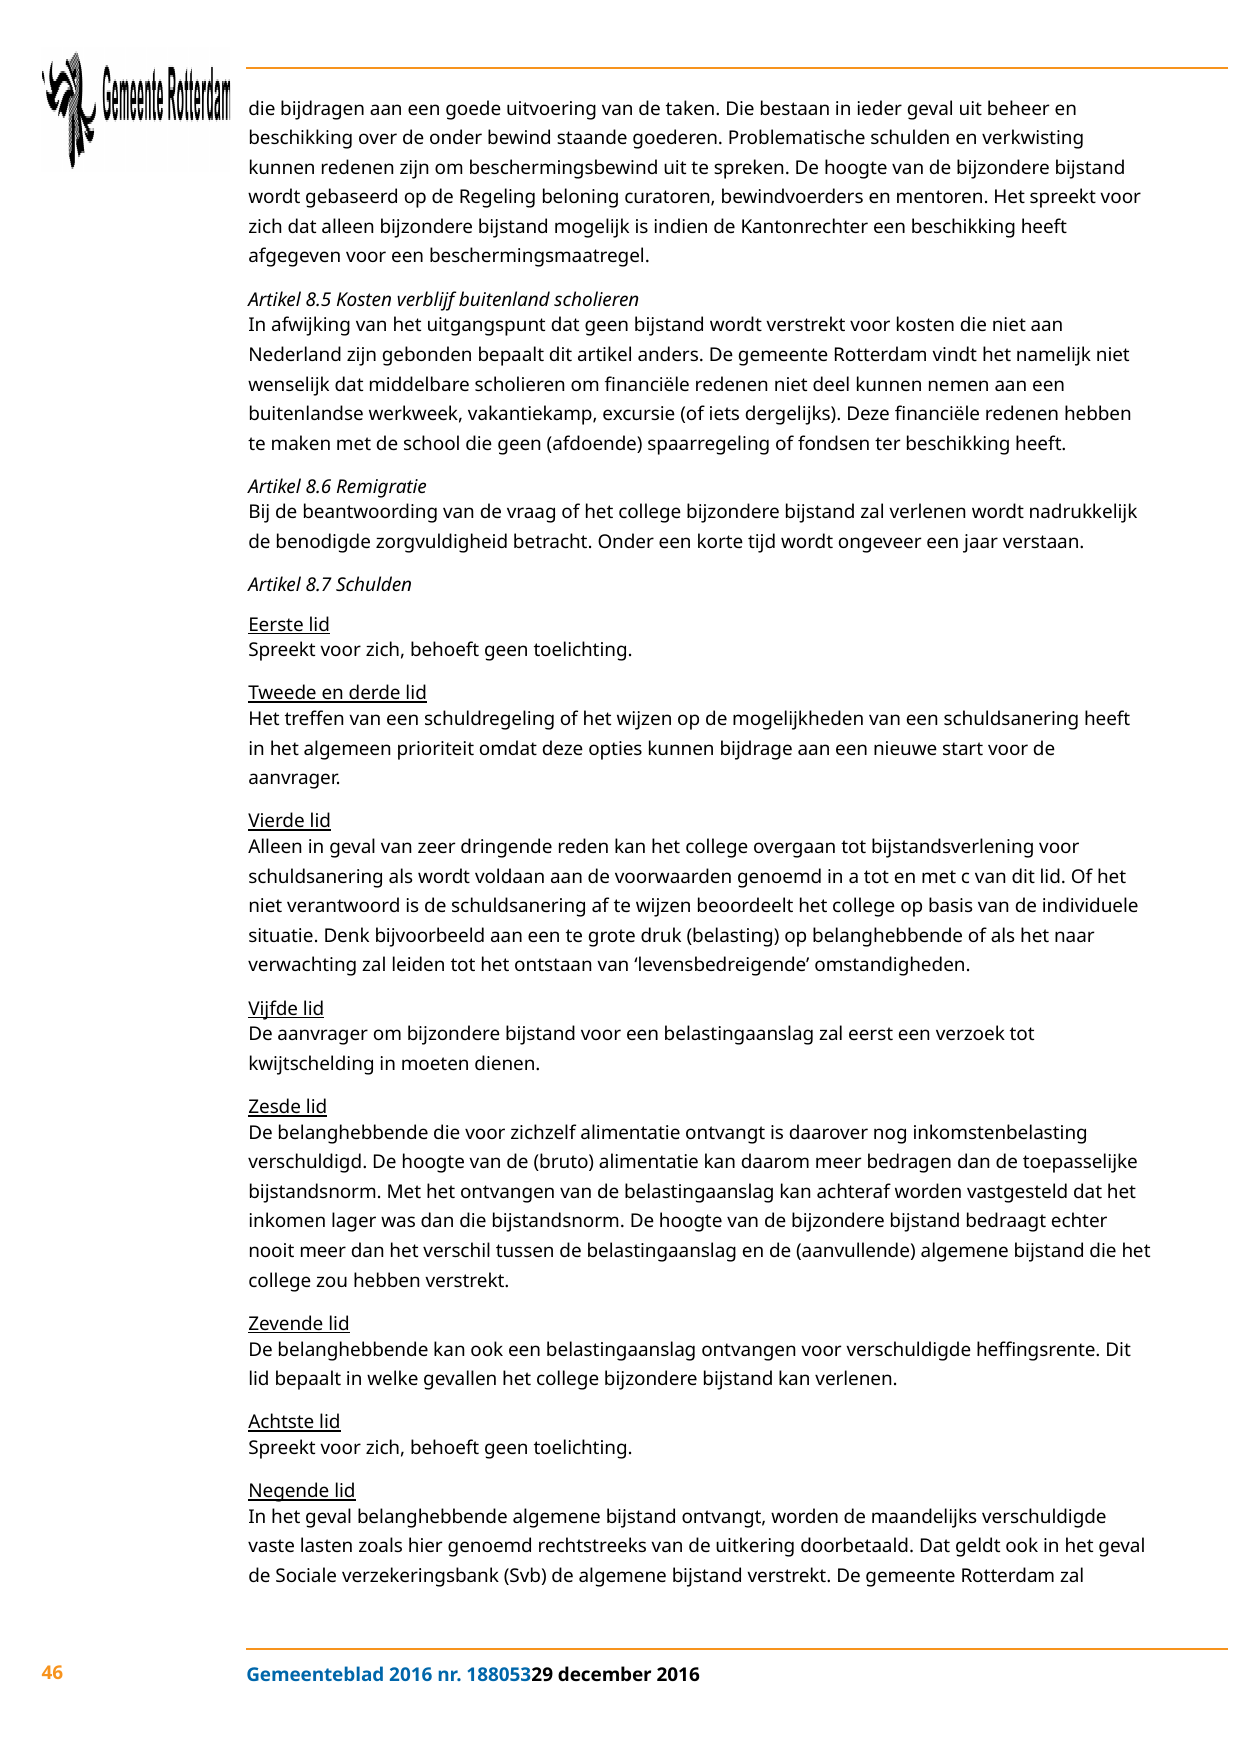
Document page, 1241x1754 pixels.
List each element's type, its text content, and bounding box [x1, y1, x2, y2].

text De belanghebbende kan ook een belastingaanslag ontvangen voor verschuldigde heffingsrente. Dit lid bepaalt in welke gevallen het college bijzondere bijstand kan verlenen. [248, 1336, 1152, 1391]
text Artikel 8.7 Schulden [248, 571, 1152, 597]
text Bij de beantwoording van de vraag of het college bijzondere bijstand zal verlenen wordt nadrukkelijk de benodigde zorgvuldigheid betracht. Onder een korte tijd wordt ongeveer een jaar verstaan. [248, 499, 1152, 554]
text Artikel 8.6 Remigratie [248, 473, 1152, 499]
text Negende lid [248, 1477, 1152, 1503]
text Zevende lid [248, 1310, 1152, 1336]
text In het geval belanghebbende algemene bijstand ontvangt, worden de maandelijks verschuldigde vaste lasten zoals hier genoemd rechtstreeks van de uitkering doorbetaald. Dat geldt ook in het geval de Sociale verzekeringsbank (Svb) de algemene bijstand verstrekt. De gemeente Rotterdam zal [248, 1503, 1152, 1588]
text De aanvrager om bijzondere bijstand voor een belastingaanslag zal eerst een verzoek tot kwijtschelding in moeten dienen. [248, 1021, 1152, 1076]
text Artikel 8.5 Kosten verblijf buitenland scholieren [248, 286, 1152, 312]
text Eerste lid [248, 611, 1152, 636]
text Zesde lid [248, 1093, 1152, 1119]
text In afwijking van het uitgangspunt dat geen bijstand wordt verstrekt voor kosten die niet aan Nederland zijn gebonden bepaalt dit artikel anders. De gemeente Rotterdam vindt het namelijk niet wenselijk dat middelbare scholieren om financiële redenen niet deel kunnen nemen aan een buitenlandse werkweek, vakantiekamp, excursie (of iets dergelijks). Deze financiële redenen hebben te maken met de school die geen (afdoende) spaarregeling of fondsen ter beschikking heeft. [248, 312, 1152, 456]
text Het treffen van een schuldregeling of het wijzen op de mogelijkheden van een schuldsanering heeft in het algemeen prioriteit omdat deze opties kunnen bijdrage aan een nieuwe start voor de aanvrager. [248, 705, 1152, 790]
text Alleen in geval van zeer dringende reden kan het college overgaan tot bijstandsverlening voor schuldsanering als wordt voldaan aan de voorwaarden genoemd in a tot en met c van dit lid. Of het niet verantwoord is de schuldsanering af te wijzen beoordeelt het college op basis van de individuele situatie. Denk bijvoorbeeld aan een te grote druk (belasting) op belanghebbende of als het naar verwachting zal leiden tot het ontstaan van ‘levensbedreigende’ omstandigheden. [248, 833, 1152, 977]
text Vijfde lid [248, 995, 1152, 1021]
text Achtste lid [248, 1408, 1152, 1434]
text De belanghebbende die voor zichzelf alimentatie ontvangt is daarover nog inkomstenbelasting verschuldigd. De hoogte van de (bruto) alimentatie kan daarom meer bedragen dan de toepasselijke bijstandsnorm. Met het ontvangen van de belastingaanslag kan achteraf worden vastgesteld dat het inkomen lager was dan die bijstandsnorm. De hoogte van de bijzondere bijstand bedraagt echter nooit meer dan het verschil tussen de belastingaanslag en de (aanvullende) algemene bijstand die het college zou hebben verstrekt. [248, 1119, 1152, 1293]
text Tweede en derde lid [248, 679, 1152, 705]
text Spreekt voor zich, behoeft geen toelichting. [248, 636, 1152, 662]
text die bijdragen aan een goede uitvoering van de taken. Die bestaan in ieder geval uit beheer en beschikking over de onder bewind staande goederen. Problematische schulden en verkwisting kunnen redenen zijn om beschermingsbewind uit te spreken. De hoogte van de bijzondere bijstand wordt gebaseerd op de Regeling beloning curatoren, bewindvoerders en mentoren. Het spreekt voor zich dat alleen bijzondere bijstand mogelijk is indien de Kantonrechter een beschikking heeft afgegeven voor een beschermingsmaatregel. [248, 95, 1152, 268]
text Spreekt voor zich, behoeft geen toelichting. [248, 1434, 1152, 1460]
text Vierde lid [248, 808, 1152, 833]
picture [41, 47, 231, 172]
